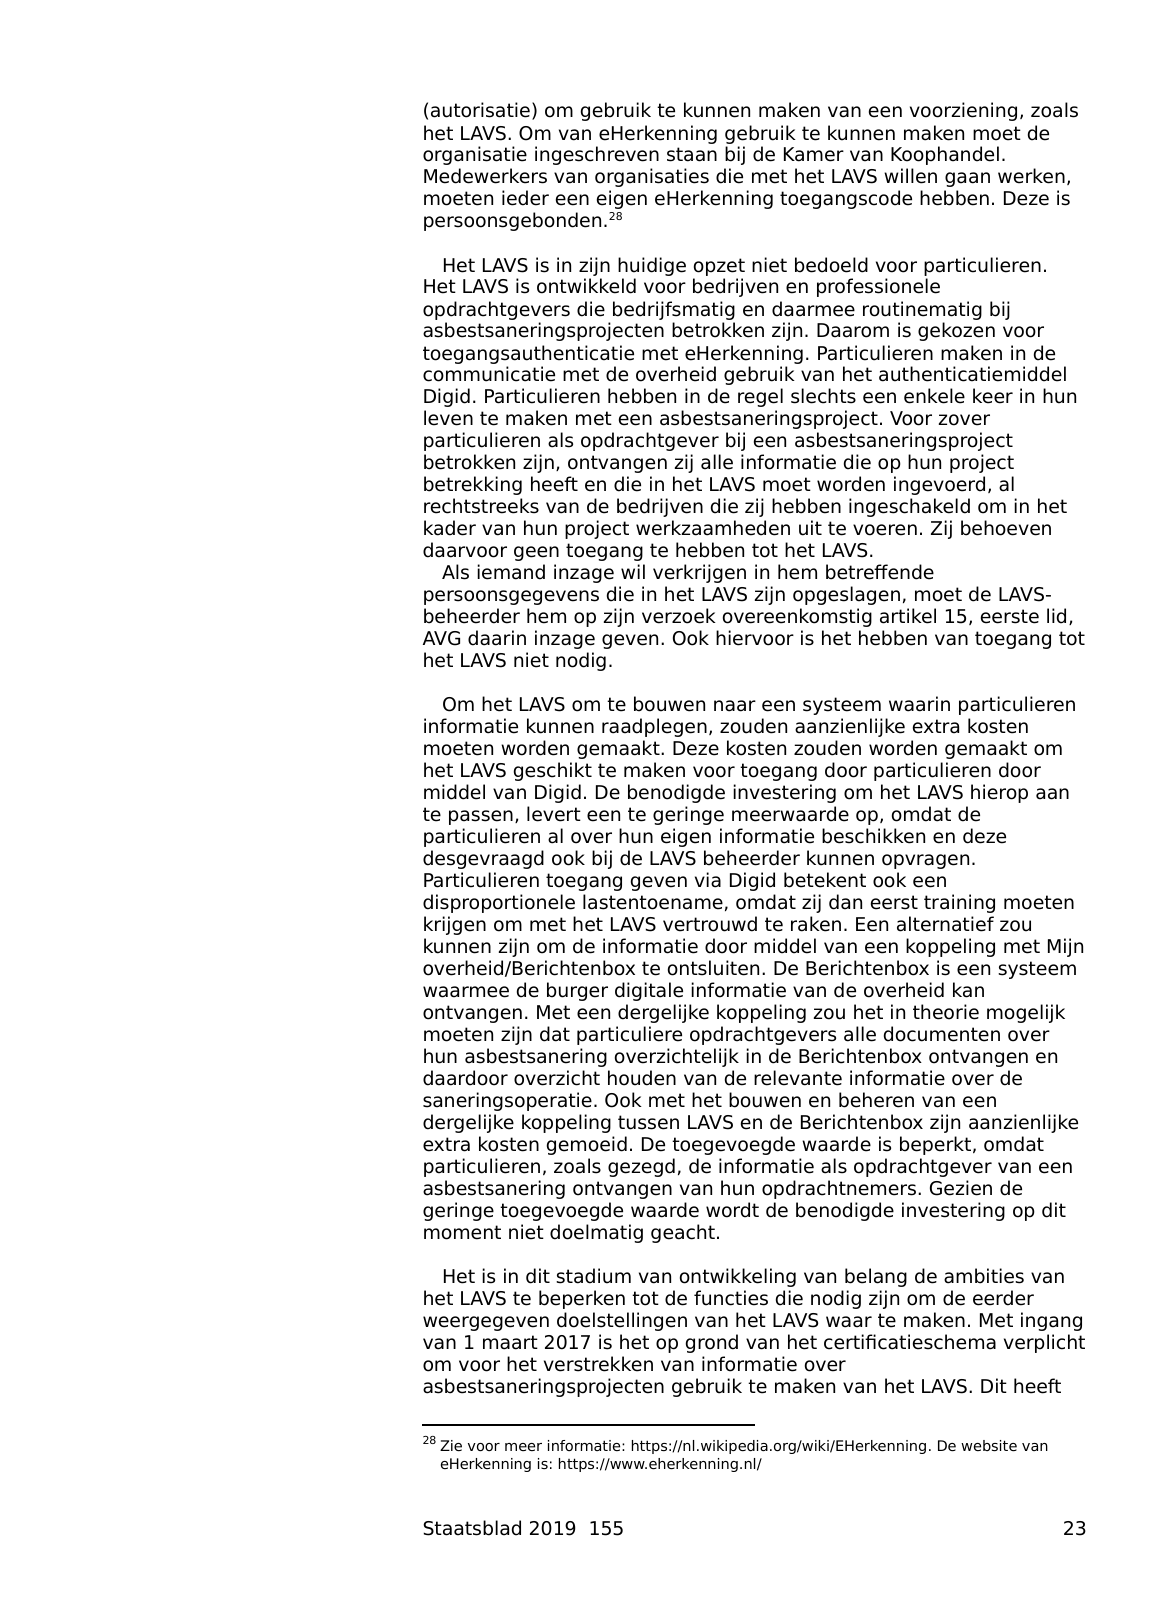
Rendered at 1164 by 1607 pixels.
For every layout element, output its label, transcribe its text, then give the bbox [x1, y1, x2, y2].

text Zie voor meer informatie: https://nl.wikipedia.org/wiki/EHerkenning. De website van eHerkenning is: https://www.eherkenning.nl/ [422, 1434, 1087, 1473]
text Om het LAVS om te bouwen naar een systeem waarin particulieren informatie kunnen raadplegen, zouden aanzienlijke extra kosten moeten worden gemaakt. Deze kosten zouden worden gemaakt om het LAVS geschikt te maken voor toegang door particulieren door middel van Digid. De benodigde investering om het LAVS hierop aan te passen, levert een te geringe meerwaarde op, omdat de particulieren al over hun eigen informatie beschikken en deze desgevraagd ook bij de LAVS beheerder kunnen opvragen. Particulieren toegang geven via Digid betekent ook een disproportionele lastentoename, omdat zij dan eerst training moeten krijgen om met het LAVS vertrouwd te raken. Een alternatief zou kunnen zijn om de informatie door middel van een koppeling met Mijn overheid/Berichtenbox te ontsluiten. De Berichtenbox is een systeem waarmee de burger digitale informatie van de overheid kan ontvangen. Met een dergelijke koppeling zou het in theorie mogelijk moeten zijn dat particuliere opdrachtgevers alle documenten over hun asbestsanering overzichtelijk in de Berichtenbox ontvangen en daardoor overzicht houden van de relevante informatie over de saneringsoperatie. Ook met het bouwen en beheren van een dergelijke koppeling tussen LAVS en de Berichtenbox zijn aanzienlijke extra kosten gemoeid. De toegevoegde waarde is beperkt, omdat particulieren, zoals gezegd, de informatie als opdrachtgever van een asbestsanering ontvangen van hun opdrachtnemers. Gezien de geringe toegevoegde waarde wordt de benodigde investering op dit moment niet doelmatig geacht. [422, 694, 1087, 1244]
text Als iemand inzage wil verkrijgen in hem betreffende persoonsgegevens die in het LAVS zijn opgeslagen, moet de LAVS-beheerder hem op zijn verzoek overeenkomstig artikel 15, eerste lid, AVG daarin inzage geven. Ook hiervoor is het hebben van toegang tot het LAVS niet nodig. [422, 562, 1087, 672]
text (autorisatie) om gebruik te kunnen maken van een voorziening, zoals het LAVS. Om van eHerkenning gebruik te kunnen maken moet de organisatie ingeschreven staan bij de Kamer van Koophandel. Medewerkers van organisaties die met het LAVS willen gaan werken, moeten ieder een eigen eHerkenning toegangscode hebben. Deze is persoonsgebonden. [422, 100, 1087, 232]
text Het LAVS is in zijn huidige opzet niet bedoeld voor particulieren. Het LAVS is ontwikkeld voor bedrijven en professionele opdrachtgevers die bedrijfsmatig en daarmee routinematig bij asbestsaneringsprojecten betrokken zijn. Daarom is gekozen voor toegangsauthenticatie met eHerkenning. Particulieren maken in de communicatie met de overheid gebruik van het authenticatiemiddel Digid. Particulieren hebben in de regel slechts een enkele keer in hun leven te maken met een asbestsaneringsproject. Voor zover particulieren als opdrachtgever bij een asbestsaneringsproject betrokken zijn, ontvangen zij alle informatie die op hun project betrekking heeft en die in het LAVS moet worden ingevoerd, al rechtstreeks van de bedrijven die zij hebben ingeschakeld om in het kader van hun project werkzaamheden uit te voeren. Zij behoeven daarvoor geen toegang te hebben tot het LAVS. [422, 254, 1087, 562]
text Het is in dit stadium van ontwikkeling van belang de ambities van het LAVS te beperken tot de functies die nodig zijn om de eerder weergegeven doelstellingen van het LAVS waar te maken. Met ingang van 1 maart 2017 is het op grond van het certificatieschema verplicht om voor het verstrekken van informatie over asbestsaneringsprojecten gebruik te maken van het LAVS. Dit heeft [422, 1266, 1087, 1398]
